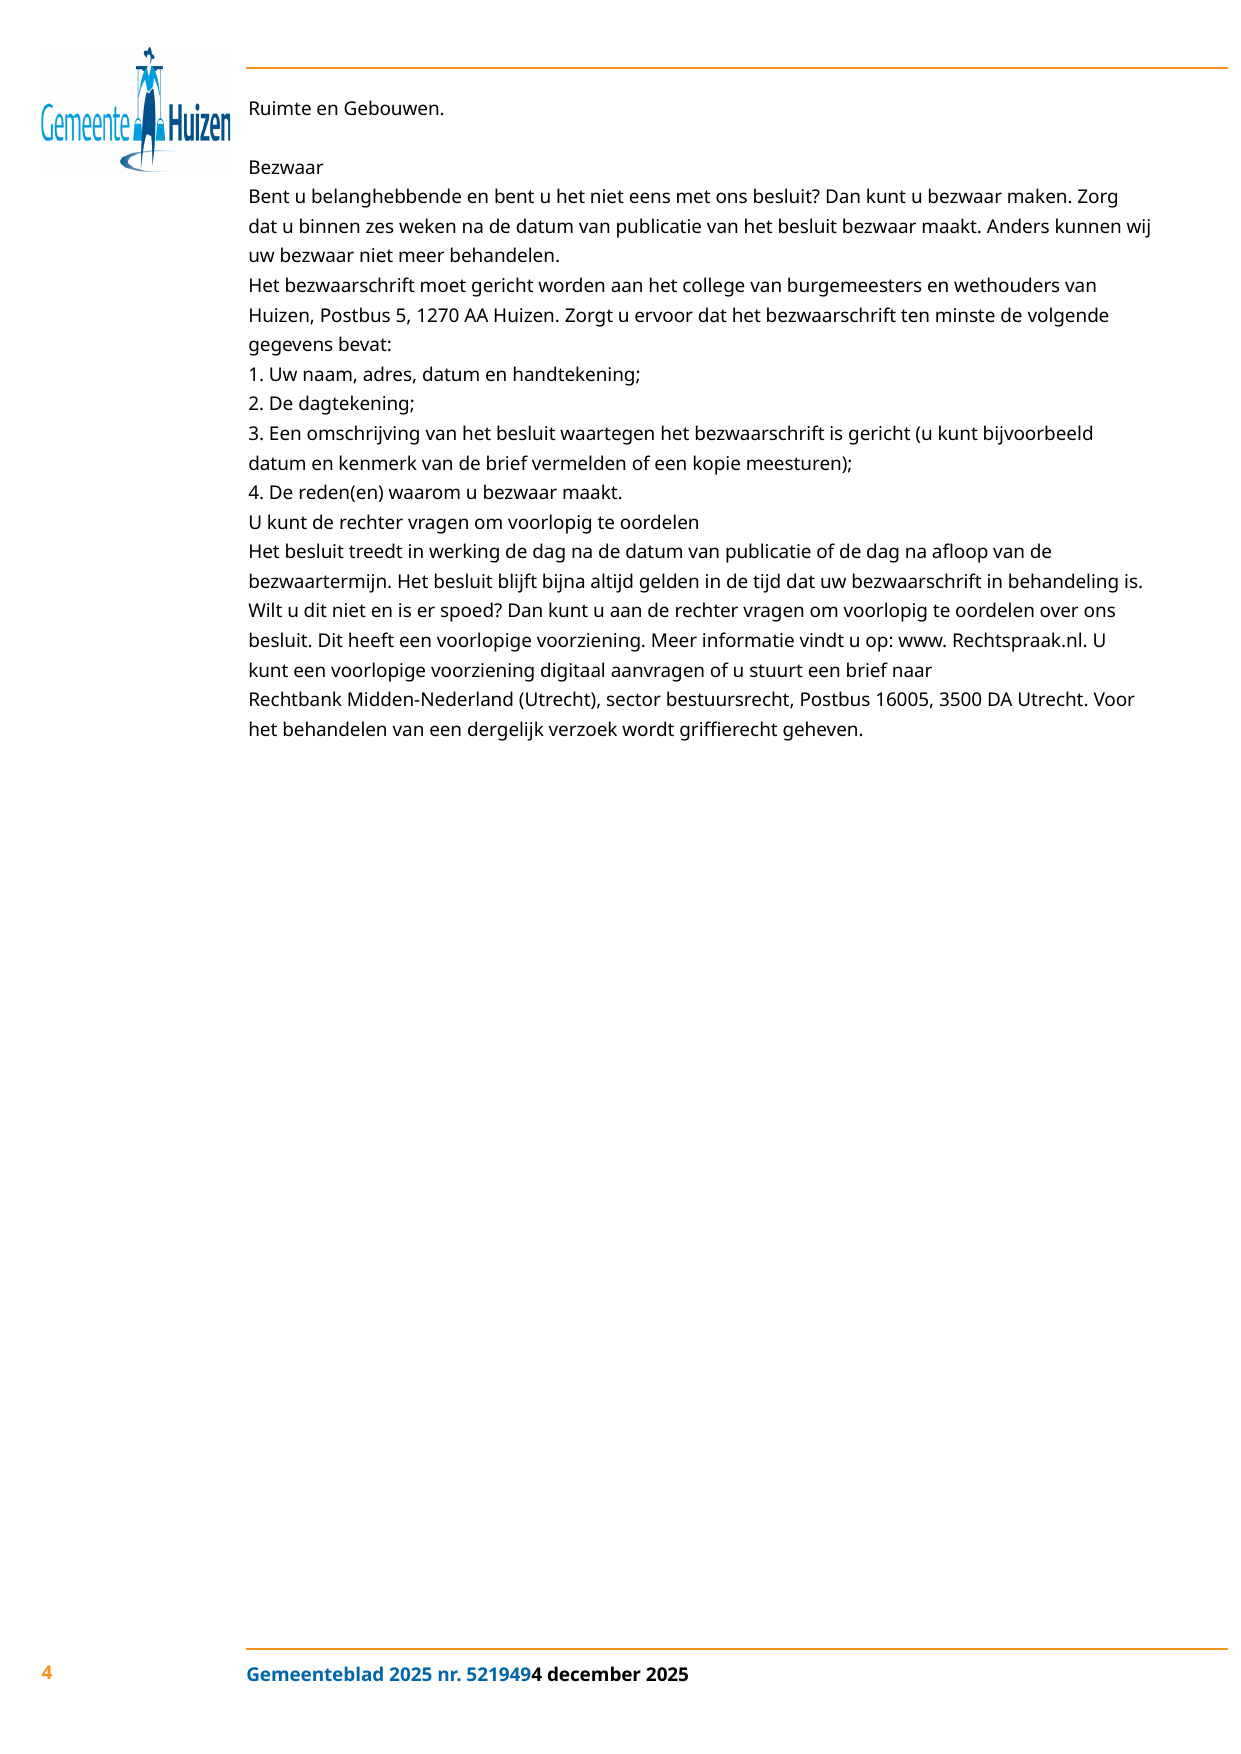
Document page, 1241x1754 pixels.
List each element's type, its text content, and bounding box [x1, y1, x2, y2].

text 2. De dagtekening; [248, 391, 1152, 416]
text Het besluit treedt in werking de dag na de datum van publicatie of de dag na afloop van de bezwaartermijn. Het besluit blijft bijna altijd gelden in de tijd dat uw bezwaarschrift in behandeling is. Wilt u dit niet en is er spoed? Dan kunt u aan de rechter vragen om voorlopig te oordelen over ons besluit. Dit heeft een voorlopige voorziening. Meer informatie vindt u op: www. Rechtspraak.nl. U kunt een voorlopige voorziening digitaal aanvragen of u stuurt een brief naar [248, 538, 1152, 683]
text Ruimte en Gebouwen. [248, 95, 1152, 121]
picture [41, 47, 231, 172]
text U kunt de rechter vragen om voorlopig te oordelen [248, 509, 1152, 535]
text 4. De reden(en) waarom u bezwaar maakt. [248, 479, 1152, 505]
text Het bezwaarschrift moet gericht worden aan het college van burgemeesters en wethouders van Huizen, Postbus 5, 1270 AA Huizen. Zorgt u ervoor dat het bezwaarschrift ten minste de volgende gegevens bevat: [248, 272, 1152, 357]
text 3. Een omschrijving van het besluit waartegen het bezwaarschrift is gericht (u kunt bijvoorbeeld datum en kenmerk van de brief vermelden of een kopie meesturen); [248, 420, 1152, 476]
text Bent u belanghebbende en bent u het niet eens met ons besluit? Dan kunt u bezwaar maken. Zorg dat u binnen zes weken na de datum van publicatie van het besluit bezwaar maakt. Anders kunnen wij uw bezwaar niet meer behandelen. [248, 183, 1152, 268]
text Rechtbank Midden-Nederland (Utrecht), sector bestuursrecht, Postbus 16005, 3500 DA Utrecht. Voor het behandelen van een dergelijk verzoek wordt griffierecht geheven. [248, 686, 1152, 742]
text 1. Uw naam, adres, datum en handtekening; [248, 361, 1152, 387]
text Bezwaar [248, 154, 1152, 180]
